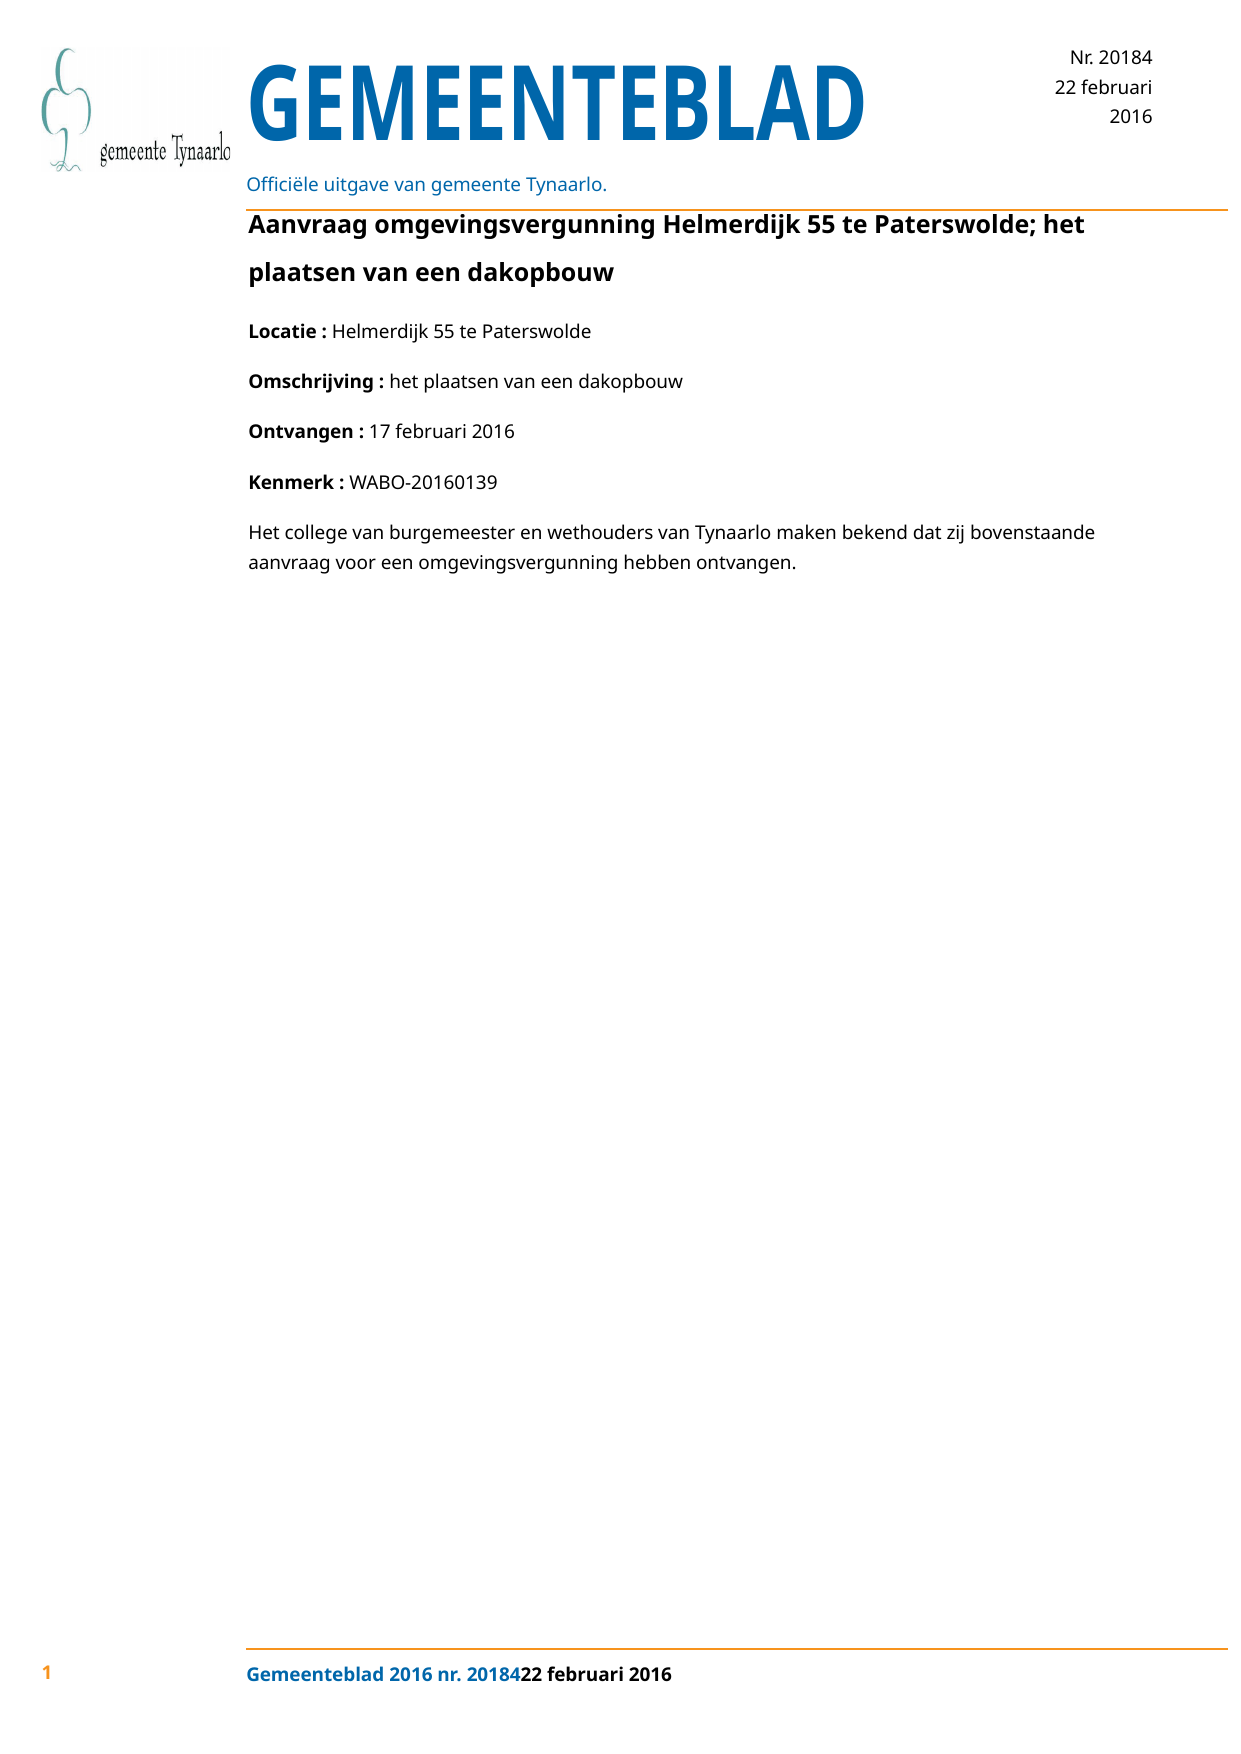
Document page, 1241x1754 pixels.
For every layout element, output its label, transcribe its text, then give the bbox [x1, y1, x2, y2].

text Aanvraag omgevingsvergunning Helmerdijk 55 te Paterswolde; het plaatsen van een dakopbouw [248, 211, 1152, 288]
text Ontvangen : 17 februari 2016 [248, 419, 1152, 444]
text Omschrijving : het plaatsen van een dakopbouw [248, 368, 1152, 394]
text Locatie : Helmerdijk 55 te Paterswolde [248, 318, 1152, 344]
text Kenmerk : WABO-20160139 [248, 469, 1152, 495]
text Het college van burgemeester en wethouders van Tynaarlo maken bekend dat zij bovenstaande aanvraag voor een omgevingsvergunning hebben ontvangen. [248, 519, 1152, 575]
picture [41, 47, 231, 172]
